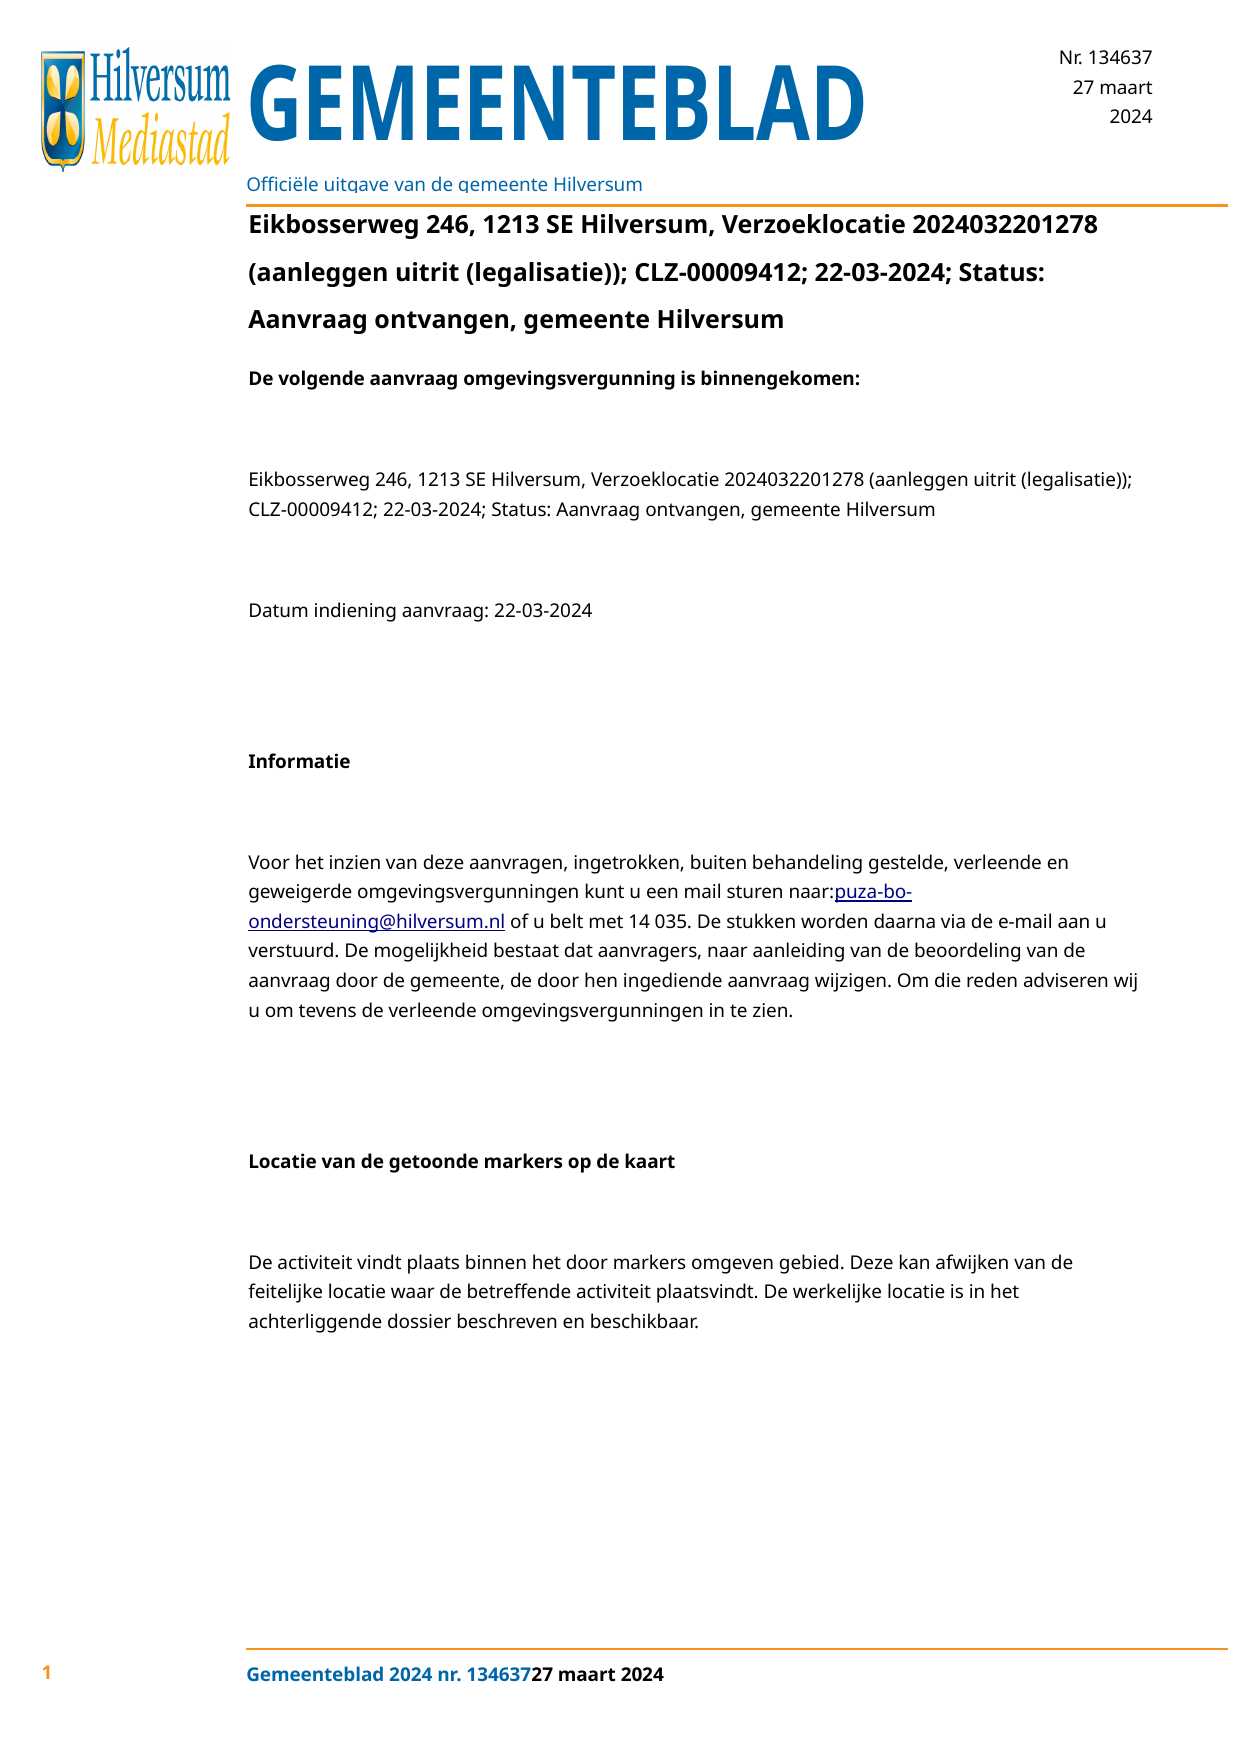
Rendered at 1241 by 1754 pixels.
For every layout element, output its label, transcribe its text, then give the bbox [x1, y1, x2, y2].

text De volgende aanvraag omgevingsvergunning is binnengekomen: [248, 366, 1152, 391]
text De activiteit vindt plaats binnen het door markers omgeven gebied. Deze kan afwijken van de feitelijke locatie waar de betreffende activiteit plaatsvindt. De werkelijke locatie is in het achterliggende dossier beschreven en beschikbaar. [248, 1249, 1152, 1334]
text Eikbosserweg 246, 1213 SE Hilversum, Verzoeklocatie 2024032201278 (aanleggen uitrit (legalisatie)); CLZ-00009412; 22-03-2024; Status: Aanvraag ontvangen, gemeente Hilversum [248, 466, 1152, 522]
text Datum indiening aanvraag: 22-03-2024 [248, 597, 1152, 622]
text Locatie van de getoonde markers op de kaart [248, 1148, 1152, 1174]
text Eikbosserweg 246, 1213 SE Hilversum, Verzoeklocatie 2024032201278 (aanleggen uitrit (legalisatie)); CLZ-00009412; 22-03-2024; Status: Aanvraag ontvangen, gemeente Hilversum [248, 207, 1152, 336]
text Informatie [248, 748, 1152, 774]
picture [41, 47, 231, 172]
text Voor het inzien van deze aanvragen, ingetrokken, buiten behandeling gestelde, verleende en geweigerde omgevingsvergunningen kunt u een mail sturen naar:puza-bo-ondersteuning@hilversum.nl of u belt met 14 035. De stukken worden daarna via de e-mail aan u verstuurd. De mogelijkheid bestaat dat aanvragers, naar aanleiding van de beoordeling van de aanvraag door de gemeente, de door hen ingediende aanvraag wijzigen. Om die reden adviseren wij u om tevens de verleende omgevingsvergunningen in te zien. [248, 849, 1152, 1022]
